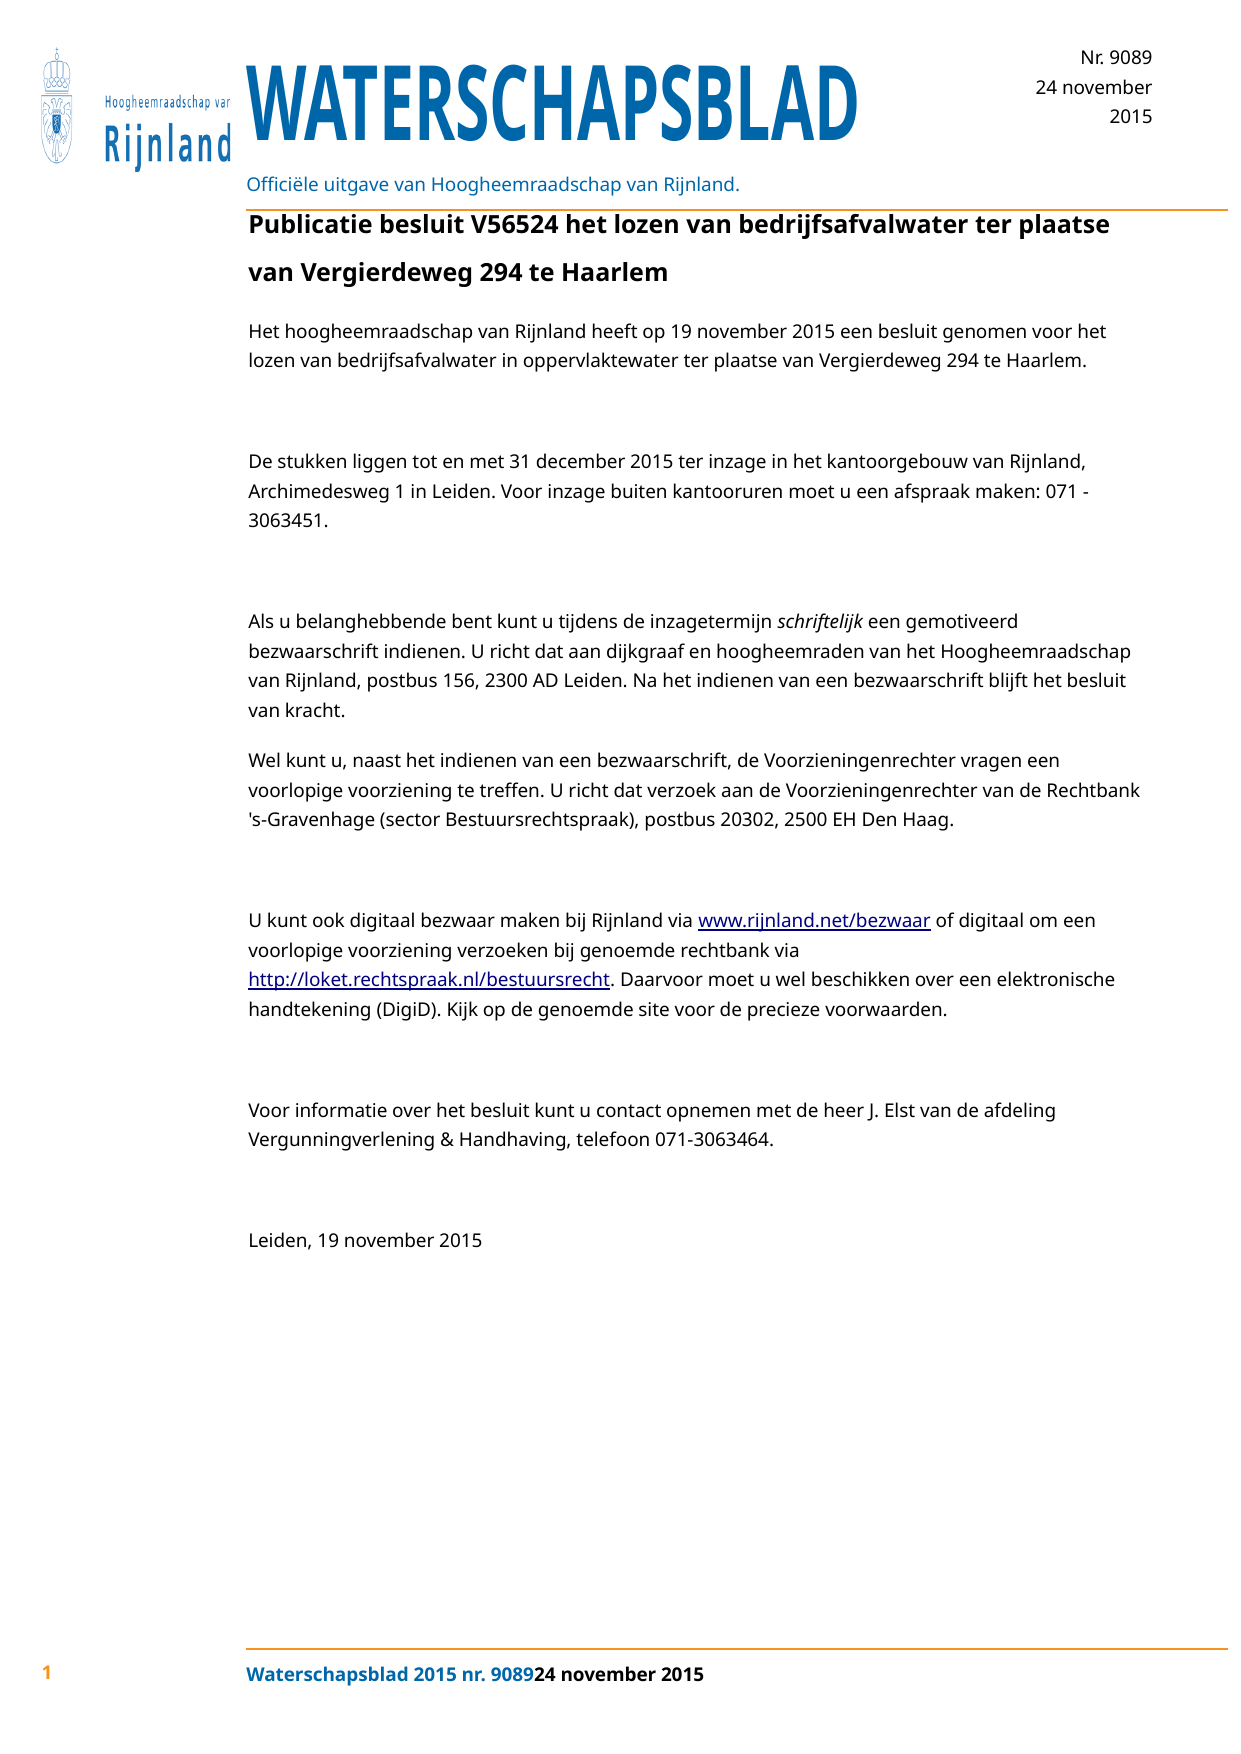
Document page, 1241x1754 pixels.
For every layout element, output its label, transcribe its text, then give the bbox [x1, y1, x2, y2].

text De stukken liggen tot en met 31 december 2015 ter inzage in het kantoorgebouw van Rijnland, Archimedesweg 1 in Leiden. Voor inzage buiten kantooruren moet u een afspraak maken: 071 - 3063451. [248, 448, 1152, 533]
text Publicatie besluit V56524 het lozen van bedrijfsafvalwater ter plaatse van Vergierdeweg 294 te Haarlem [248, 211, 1152, 288]
text Wel kunt u, naast het indienen van een bezwaarschrift, de Voorzieningenrechter vragen een voorlopige voorziening te treffen. U richt dat verzoek aan de Voorzieningenrechter van de Rechtbank 's-Gravenhage (sector Bestuursrechtspraak), postbus 20302, 2500 EH Den Haag. [248, 747, 1152, 832]
text Het hoogheemraadschap van Rijnland heeft op 19 november 2015 een besluit genomen voor het lozen van bedrijfsafvalwater in oppervlaktewater ter plaatse van Vergierdeweg 294 te Haarlem. [248, 318, 1152, 373]
text Leiden, 19 november 2015 [248, 1227, 1152, 1253]
text Voor informatie over het besluit kunt u contact opnemen met de heer J. Elst van de afdeling Vergunningverlening & Handhaving, telefoon 071-3063464. [248, 1097, 1152, 1152]
text U kunt ook digitaal bezwaar maken bij Rijnland via www.rijnland.net/bezwaar of digitaal om een voorlopige voorziening verzoeken bij genoemde rechtbank via http://loket.rechtspraak.nl/bestuursrecht. Daarvoor moet u wel beschikken over een elektronische handtekening (DigiD). Kijk op de genoemde site voor de precieze voorwaarden. [248, 907, 1152, 1022]
text Als u belanghebbende bent kunt u tijdens de inzagetermijn schriftelijk een gemotiveerd bezwaarschrift indienen. U richt dat aan dijkgraaf en hoogheemraden van het Hoogheemraadschap van Rijnland, postbus 156, 2300 AD Leiden. Na het indienen van een bezwaarschrift blijft het besluit van kracht. [248, 608, 1152, 723]
picture [41, 47, 231, 172]
